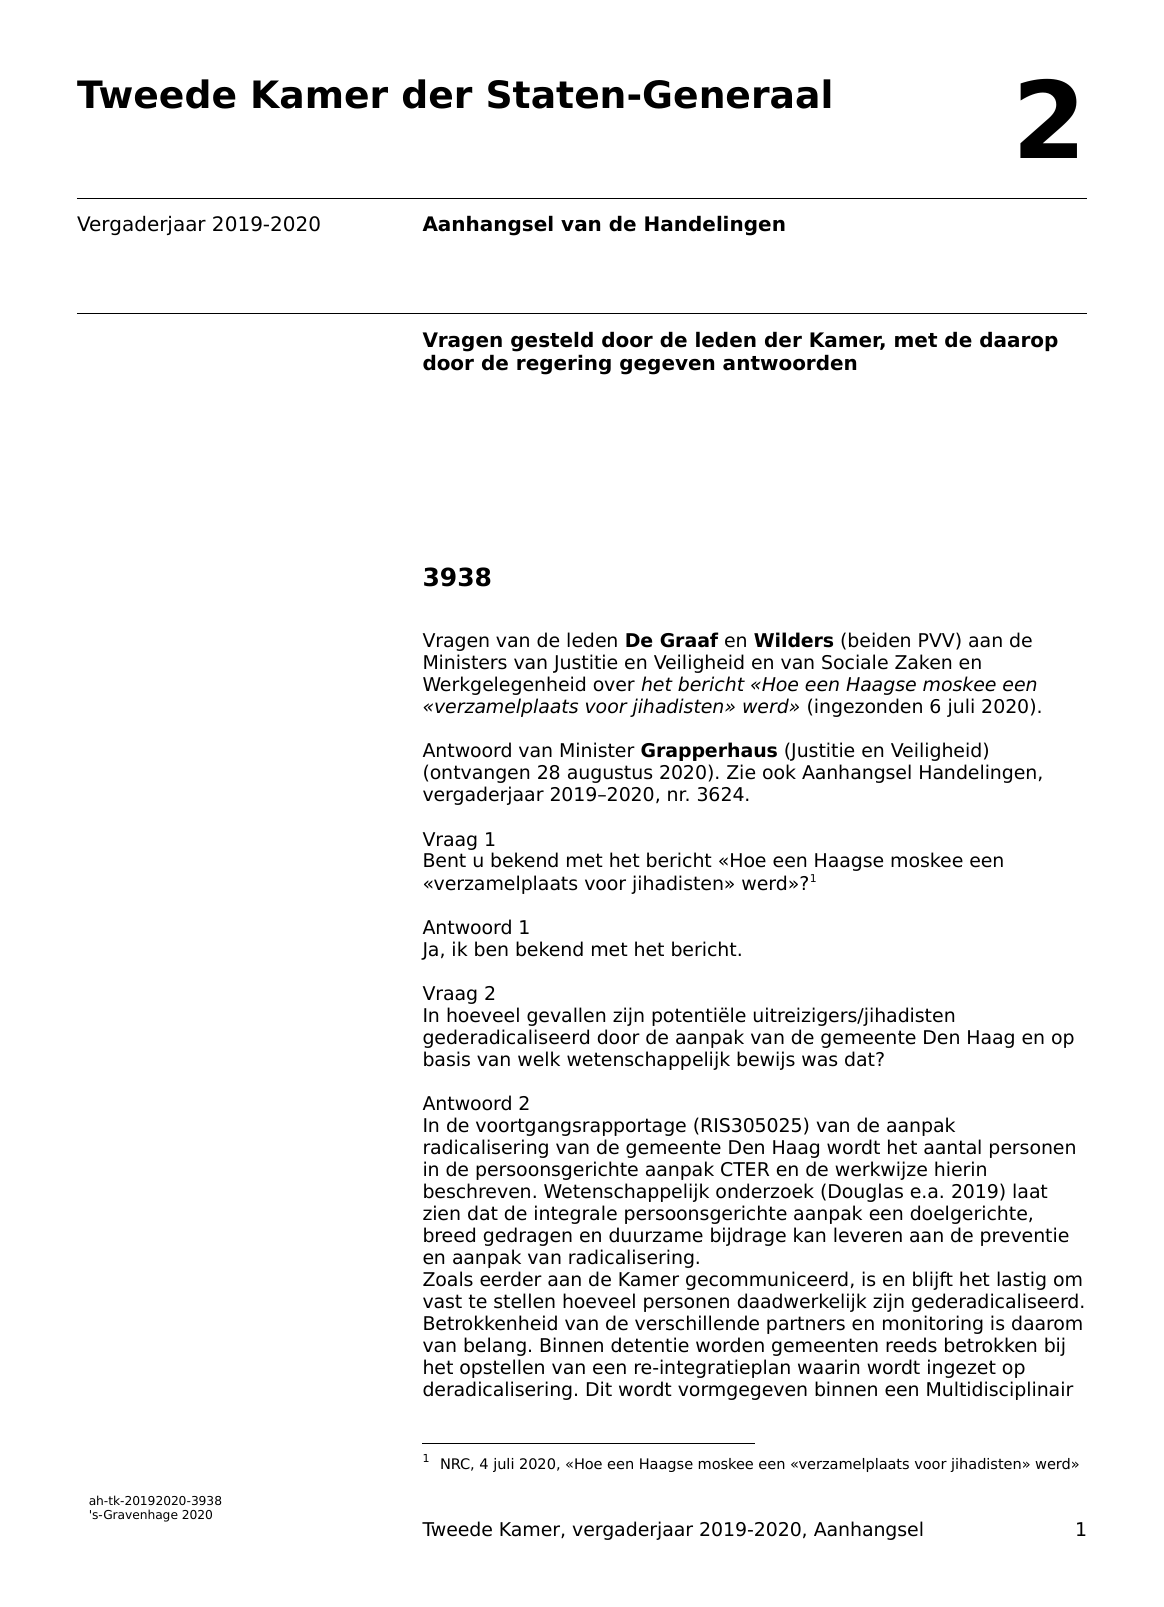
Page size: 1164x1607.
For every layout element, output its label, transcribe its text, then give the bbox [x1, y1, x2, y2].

table_cell Vragen gesteld door de leden der Kamer, met de daarop door de regering gegeven antwoorden [422, 314, 1087, 375]
text Zoals eerder aan de Kamer gecommuniceerd, is en blijft het lastig om vast te stellen hoeveel personen daadwerkelijk zijn gederadicaliseerd. Betrokkenheid van de verschillende partners en monitoring is daarom van belang. Binnen detentie worden gemeenten reeds betrokken bij het opstellen van een re-integratieplan waarin wordt ingezet op deradicalisering. Dit wordt vormgegeven binnen een Multidisciplinair [422, 1269, 1087, 1401]
text In de voortgangsrapportage (RIS305025) van de aanpak radicalisering van de gemeente Den Haag wordt het aantal personen in de persoonsgerichte aanpak CTER en de werkwijze hierin beschreven. Wetenschappelijk onderzoek (Douglas e.a. 2019) laat zien dat de integrale persoonsgerichte aanpak een doelgerichte, breed gedragen en duurzame bijdrage kan leveren aan de preventie en aanpak van radicalisering. [422, 1115, 1087, 1269]
table_cell Aanhangsel van de Handelingen [422, 199, 1087, 313]
text NRC, 4 juli 2020, «Hoe een Haagse moskee een «verzamelplaats voor jihadisten» werd» [422, 1452, 1087, 1474]
text ah-tk-20192020-3938 [88, 1494, 323, 1508]
text 's-Gravenhage 2020 [88, 1508, 323, 1522]
table_header Tweede Kamer der Staten-Generaal [77, 59, 886, 198]
table_header 2 [886, 59, 1087, 198]
text Antwoord van Minister Grapperhaus (Justitie en Veiligheid) (ontvangen 28 augustus 2020). Zie ook Aanhangsel Handelingen, vergaderjaar 2019–2020, nr. 3624. [422, 740, 1087, 806]
table_cell [77, 314, 422, 375]
text Antwoord 2 [422, 1093, 1087, 1115]
text Bent u bekend met het bericht «Hoe een Haagse moskee een «verzamelplaats voor jihadisten» werd»? [422, 850, 1087, 894]
text Ja, ik ben bekend met het bericht. [422, 938, 1087, 961]
text Vragen van de leden De Graaf en Wilders (beiden PVV) aan de Ministers van Justitie en Veiligheid en van Sociale Zaken en Werkgelegenheid over het bericht «Hoe een Haagse moskee een «verzamelplaats voor jihadisten» werd» (ingezonden 6 juli 2020). [422, 630, 1087, 718]
text In hoeveel gevallen zijn potentiële uitreizigers/jihadisten gederadicaliseerd door de aanpak van de gemeente Den Haag en op basis van welk wetenschappelijk bewijs was dat? [422, 1005, 1087, 1071]
text 3938 [422, 563, 1087, 592]
text Vraag 1 [422, 828, 1087, 850]
text Vraag 2 [422, 983, 1087, 1005]
text Antwoord 1 [422, 917, 1087, 938]
table_cell Vergaderjaar 2019-2020 [77, 199, 422, 313]
